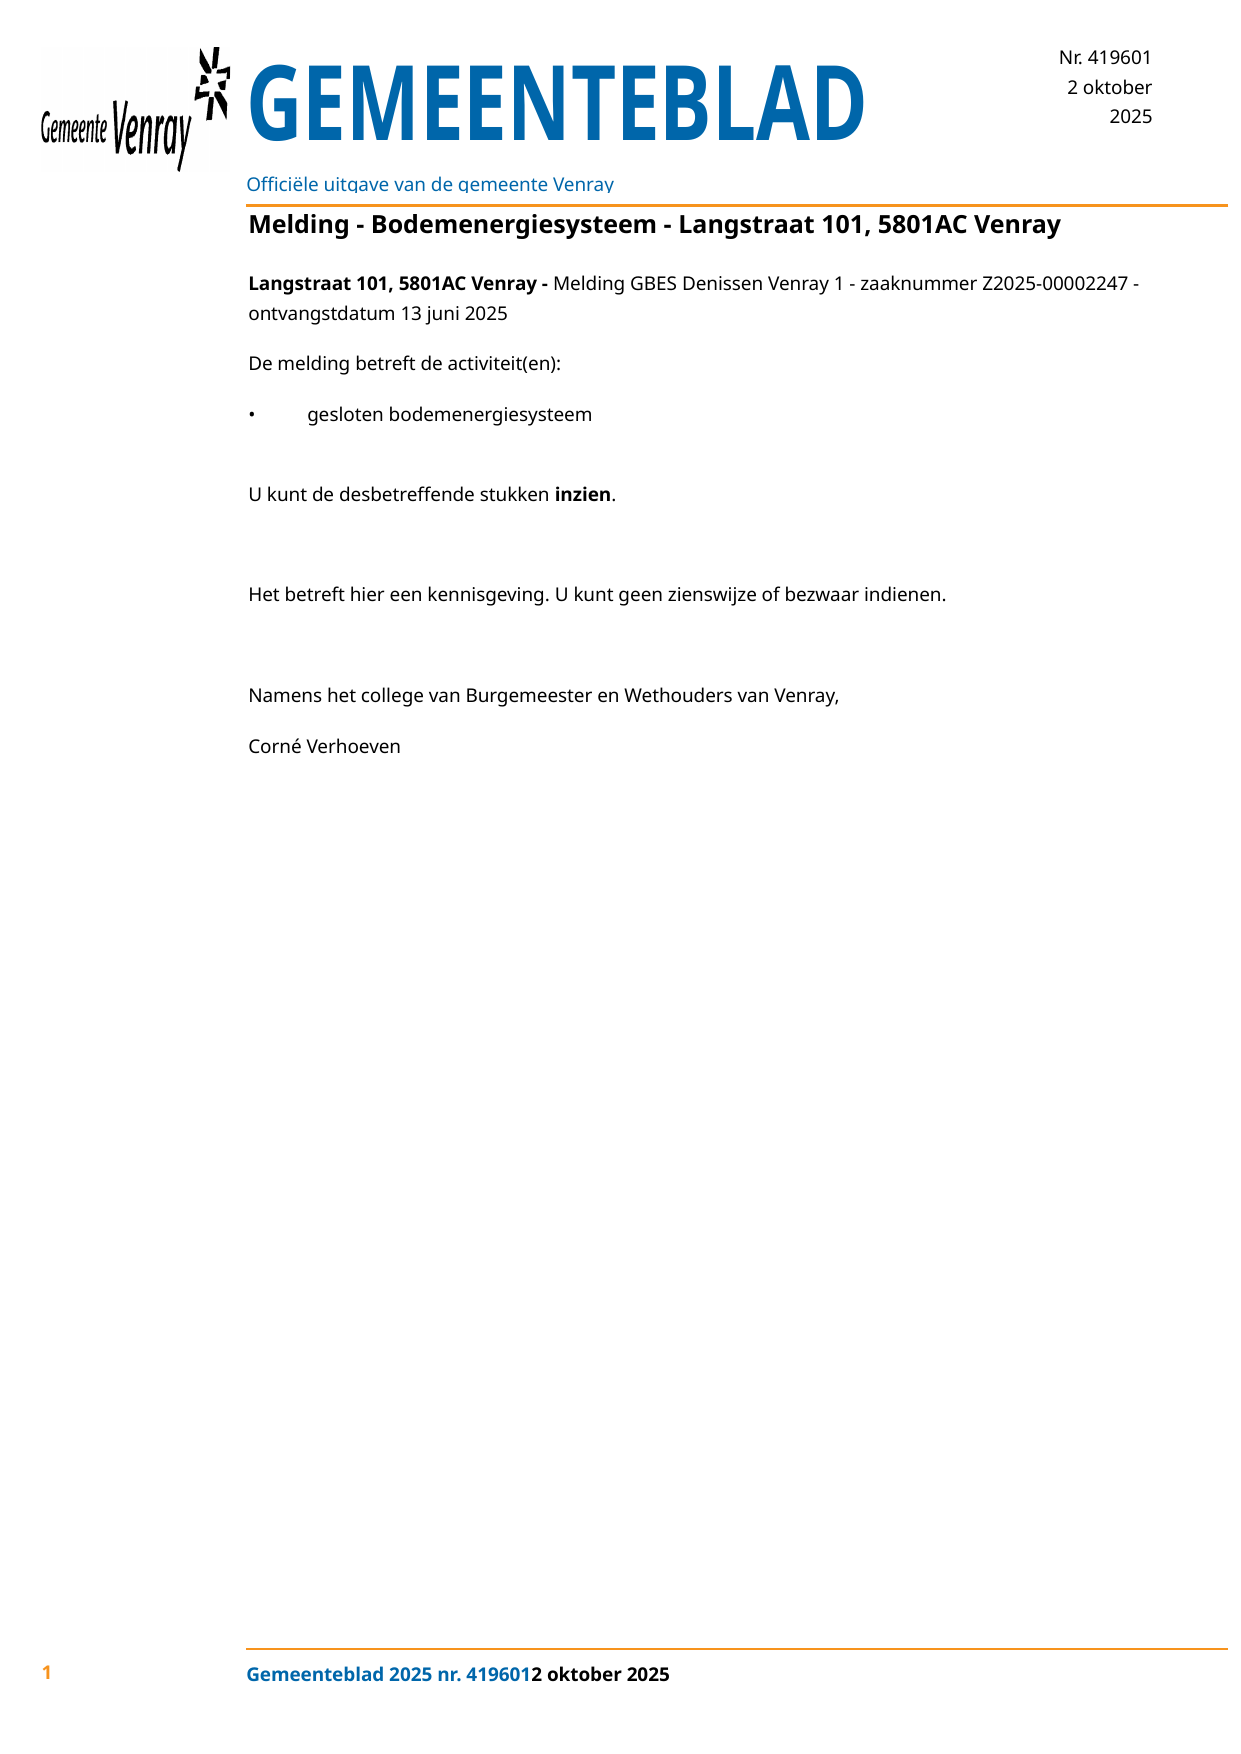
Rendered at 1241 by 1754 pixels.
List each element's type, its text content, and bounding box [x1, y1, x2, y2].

text Namens het college van Burgemeester en Wethouders van Venray, [248, 682, 1152, 708]
text U kunt de desbetreffende stukken inzien. [248, 481, 1152, 506]
text De melding betreft de activiteit(en): [248, 350, 1152, 376]
text Corné Verhoeven [248, 733, 1152, 758]
text Langstraat 101, 5801AC Venray - Melding GBES Denissen Venray 1 - zaaknummer Z2025-00002247 - ontvangstdatum 13 juni 2025 [248, 270, 1152, 326]
text Melding - Bodemenergiesysteem - Langstraat 101, 5801AC Venray [248, 207, 1152, 241]
list gesloten bodemenergiesysteem [248, 401, 1152, 426]
text Het betreft hier een kennisgeving. U kunt geen zienswijze of bezwaar indienen. [248, 582, 1152, 607]
picture [41, 47, 231, 172]
